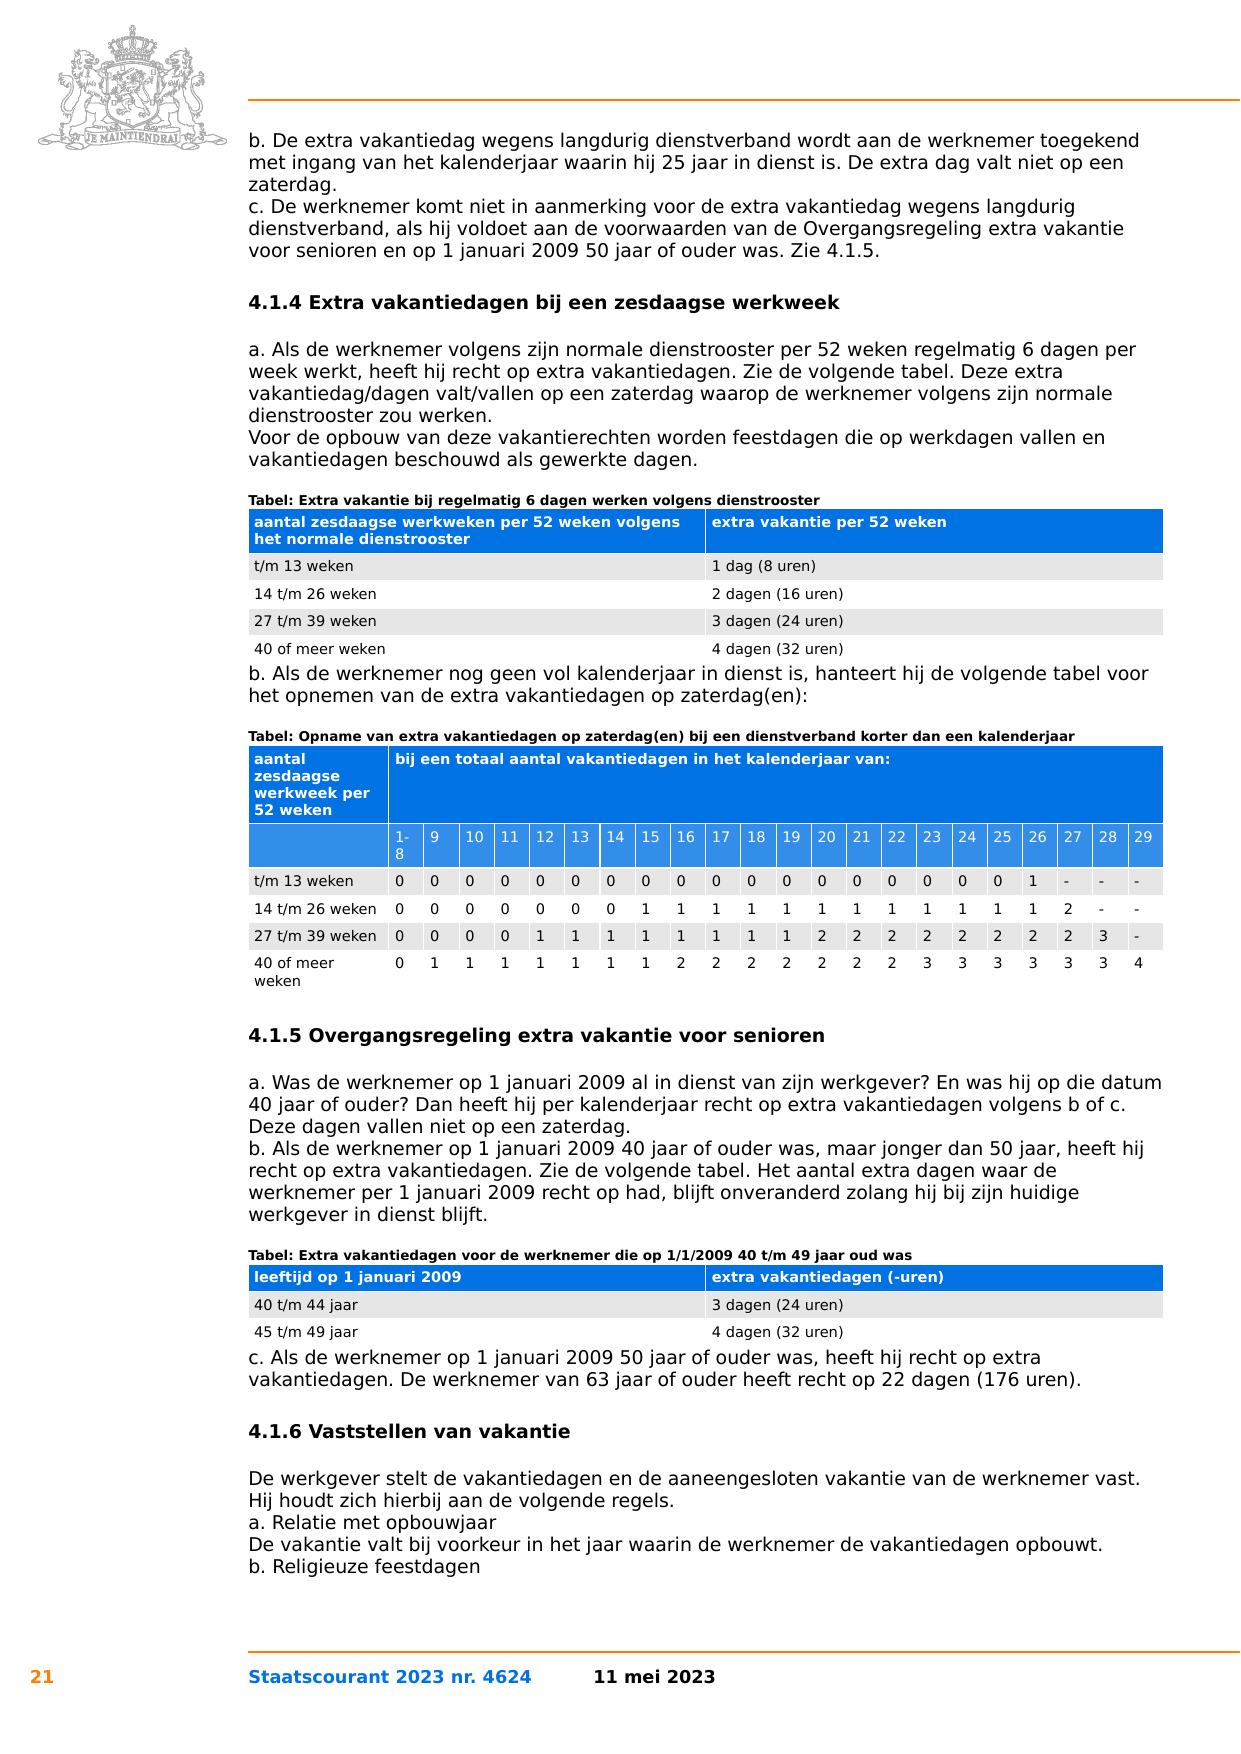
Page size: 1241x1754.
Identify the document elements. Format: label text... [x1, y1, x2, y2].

table_cell 3 [1058, 951, 1092, 994]
table_cell 0 [741, 869, 776, 895]
table_cell 20 [812, 824, 846, 867]
table_cell leeftijd op 1 januari 2009 [249, 1265, 705, 1291]
table_cell 1 [988, 896, 1022, 922]
table_cell 2 [812, 951, 846, 994]
table_cell 17 [706, 824, 740, 867]
table_cell 0 [636, 869, 670, 895]
table_cell 2 [882, 951, 916, 994]
table_cell 1 [706, 923, 740, 950]
text De werkgever stelt de vakantiedagen en de aaneengesloten vakantie van de werknemer vast. Hij houdt zich hierbij aan de volgende regels. [248, 1468, 1163, 1512]
table_header Tabel: Extra vakantie bij regelmatig 6 dagen werken volgens dienstrooster [248, 493, 1163, 508]
text b. Als de werknemer op 1 januari 2009 40 jaar of ouder was, maar jonger dan 50 jaar, heeft hij recht op extra vakantiedagen. Zie de volgende tabel. Het aantal extra dagen waar de werknemer per 1 januari 2009 recht op had, blijft onveranderd zolang hij bij zijn huidige werkgever in dienst blijft. [248, 1138, 1163, 1226]
table_cell 1 [424, 951, 459, 994]
table_cell 2 [812, 923, 846, 950]
picture [38, 25, 227, 150]
table_cell 26 [1023, 824, 1057, 867]
table_cell 0 [847, 869, 881, 895]
table_cell 1 [495, 951, 529, 994]
table_cell 1 [636, 951, 670, 994]
table_cell 0 [601, 869, 635, 895]
table_cell 1 [847, 896, 881, 922]
table_cell 0 [460, 896, 494, 922]
table_header Tabel: Extra vakantiedagen voor de werknemer die op 1/1/2009 40 t/m 49 jaar oud was [248, 1248, 1163, 1263]
table_cell 25 [988, 824, 1022, 867]
table_cell 1 [671, 923, 705, 950]
table_cell 27 t/m 39 weken [249, 923, 388, 950]
table_cell aantal zesdaagse werkweek per 52 weken [249, 746, 388, 823]
table_cell 0 [671, 869, 705, 895]
table_cell 0 [424, 896, 459, 922]
table_cell 27 [1058, 824, 1092, 867]
table_cell - [1129, 869, 1163, 895]
table_cell 40 of meer weken [249, 636, 705, 662]
table_cell extra vakantiedagen (-uren) [706, 1265, 1163, 1291]
table_cell 3 [988, 951, 1022, 994]
table_cell 0 [988, 869, 1022, 895]
table_cell 29 [1129, 824, 1163, 867]
table_cell 1 [1023, 869, 1057, 895]
table_cell 0 [565, 896, 599, 922]
table_cell 3 [917, 951, 952, 994]
table_cell 1 [636, 923, 670, 950]
table_cell 1 [812, 896, 846, 922]
table_cell 2 [706, 951, 740, 994]
table_cell 3 dagen (24 uren) [706, 1292, 1163, 1318]
table_cell 14 [601, 824, 635, 867]
table_cell 0 [389, 896, 423, 922]
table_cell 2 [847, 923, 881, 950]
table_cell 23 [917, 824, 952, 867]
table_cell 3 dagen (24 uren) [706, 609, 1163, 635]
subtitle 4.1.6 Vaststellen van vakantie [248, 1421, 1163, 1443]
table_cell 3 [953, 951, 987, 994]
table_cell t/m 13 weken [249, 554, 705, 580]
table_cell 2 [847, 951, 881, 994]
table_cell [249, 824, 388, 867]
text a. Relatie met opbouwjaar [248, 1512, 1163, 1534]
table_cell - [1129, 896, 1163, 922]
table_cell t/m 13 weken [249, 869, 388, 895]
table_cell 0 [389, 869, 423, 895]
table_cell 0 [495, 896, 529, 922]
table_cell 12 [530, 824, 564, 867]
table_cell - [1058, 869, 1092, 895]
table_cell 1 [636, 896, 670, 922]
table_cell 28 [1093, 824, 1128, 867]
text b. De extra vakantiedag wegens langdurig dienstverband wordt aan de werknemer toegekend met ingang van het kalenderjaar waarin hij 25 jaar in dienst is. De extra dag valt niet op een zaterdag. [248, 130, 1163, 196]
table_cell 0 [424, 869, 459, 895]
table_cell 40 t/m 44 jaar [249, 1292, 705, 1318]
table_cell 0 [495, 869, 529, 895]
table_cell 3 [1023, 951, 1057, 994]
table_cell 11 [495, 824, 529, 867]
table_cell 4 dagen (32 uren) [706, 636, 1163, 662]
subtitle 4.1.4 Extra vakantiedagen bij een zesdaagse werkweek [248, 292, 1163, 314]
table_cell 2 [1058, 896, 1092, 922]
table_cell 1 [601, 951, 635, 994]
table_cell 0 [882, 869, 916, 895]
table_cell 1 [882, 896, 916, 922]
text b. Als de werknemer nog geen vol kalenderjaar in dienst is, hanteert hij de volgende tabel voor het opnemen van de extra vakantiedagen op zaterdag(en): [248, 663, 1163, 707]
table_cell 2 [917, 923, 952, 950]
table_cell 1-8 [389, 824, 423, 867]
table_cell 18 [741, 824, 776, 867]
table_cell 40 of meer weken [249, 951, 388, 994]
table_cell 1 [953, 896, 987, 922]
table_cell 14 t/m 26 weken [249, 896, 388, 922]
table_cell 0 [601, 896, 635, 922]
table_cell 0 [389, 923, 423, 950]
table_cell 2 [988, 923, 1022, 950]
table_cell 1 [530, 951, 564, 994]
table_cell 1 [1023, 896, 1057, 922]
table_cell 14 t/m 26 weken [249, 581, 705, 607]
table_cell 1 dag (8 uren) [706, 554, 1163, 580]
table_cell 10 [460, 824, 494, 867]
table_cell 1 [601, 923, 635, 950]
table_cell 0 [460, 923, 494, 950]
table_cell - [1093, 896, 1128, 922]
table_cell 1 [917, 896, 952, 922]
table_cell 16 [671, 824, 705, 867]
table_cell 22 [882, 824, 916, 867]
text a. Was de werknemer op 1 januari 2009 al in dienst van zijn werkgever? En was hij op die datum 40 jaar of ouder? Dan heeft hij per kalenderjaar recht op extra vakantiedagen volgens b of c. Deze dagen vallen niet op een zaterdag. [248, 1072, 1163, 1138]
table_cell 0 [424, 923, 459, 950]
table_cell 1 [706, 896, 740, 922]
table_cell 2 [882, 923, 916, 950]
table_cell 4 [1129, 951, 1163, 994]
table_cell 3 [1093, 923, 1128, 950]
subtitle 4.1.5 Overgangsregeling extra vakantie voor senioren [248, 1025, 1163, 1047]
table_cell 13 [565, 824, 599, 867]
table_cell 1 [530, 923, 564, 950]
table_cell 1 [777, 923, 811, 950]
table_cell 0 [917, 869, 952, 895]
table_cell 24 [953, 824, 987, 867]
table_cell 0 [953, 869, 987, 895]
text c. Als de werknemer op 1 januari 2009 50 jaar of ouder was, heeft hij recht op extra vakantiedagen. De werknemer van 63 jaar of ouder heeft recht op 22 dagen (176 uren). [248, 1347, 1163, 1391]
table_cell 1 [565, 923, 599, 950]
text c. De werknemer komt niet in aanmerking voor de extra vakantiedag wegens langdurig dienstverband, als hij voldoet aan de voorwaarden van de Overgangsregeling extra vakantie voor senioren en op 1 januari 2009 50 jaar of ouder was. Zie 4.1.5. [248, 196, 1163, 262]
table_cell - [1093, 869, 1128, 895]
table_cell 4 dagen (32 uren) [706, 1319, 1163, 1346]
table_cell 0 [777, 869, 811, 895]
text b. Religieuze feestdagen [248, 1556, 1163, 1578]
table_cell 2 dagen (16 uren) [706, 581, 1163, 607]
table_cell extra vakantie per 52 weken [706, 509, 1163, 553]
table_cell 19 [777, 824, 811, 867]
table_cell 0 [495, 923, 529, 950]
table_cell 2 [1023, 923, 1057, 950]
table_cell 2 [1058, 923, 1092, 950]
table_cell 21 [847, 824, 881, 867]
table_cell 0 [706, 869, 740, 895]
table_cell 0 [530, 869, 564, 895]
table_header Tabel: Opname van extra vakantiedagen op zaterdag(en) bij een dienstverband korter dan een kalenderjaar [248, 729, 1163, 745]
text a. Als de werknemer volgens zijn normale dienstrooster per 52 weken regelmatig 6 dagen per week werkt, heeft hij recht op extra vakantiedagen. Zie de volgende tabel. Deze extra vakantiedag/dagen valt/vallen op een zaterdag waarop de werknemer volgens zijn normale dienstrooster zou werken. [248, 339, 1163, 427]
table_cell bij een totaal aantal vakantiedagen in het kalenderjaar van: [389, 746, 1163, 823]
table_cell 1 [777, 896, 811, 922]
table_cell 1 [671, 896, 705, 922]
table_cell 2 [671, 951, 705, 994]
table_cell 3 [1093, 951, 1128, 994]
table_cell 2 [953, 923, 987, 950]
table_cell aantal zesdaagse werkweken per 52 weken volgens het normale dienstrooster [249, 509, 705, 553]
table_cell 2 [741, 951, 776, 994]
table_cell 0 [530, 896, 564, 922]
table_cell 15 [636, 824, 670, 867]
table_cell 0 [565, 869, 599, 895]
table_cell 2 [777, 951, 811, 994]
table_cell 1 [741, 923, 776, 950]
table_cell 0 [389, 951, 423, 994]
text Voor de opbouw van deze vakantierechten worden feestdagen die op werkdagen vallen en vakantiedagen beschouwd als gewerkte dagen. [248, 427, 1163, 471]
table_cell 9 [424, 824, 459, 867]
table_cell 45 t/m 49 jaar [249, 1319, 705, 1346]
table_cell 1 [460, 951, 494, 994]
table_cell 0 [460, 869, 494, 895]
table_cell 1 [741, 896, 776, 922]
table_cell - [1129, 923, 1163, 950]
text De vakantie valt bij voorkeur in het jaar waarin de werknemer de vakantiedagen opbouwt. [248, 1534, 1163, 1556]
table_cell 27 t/m 39 weken [249, 609, 705, 635]
table_cell 1 [565, 951, 599, 994]
table_cell 0 [812, 869, 846, 895]
